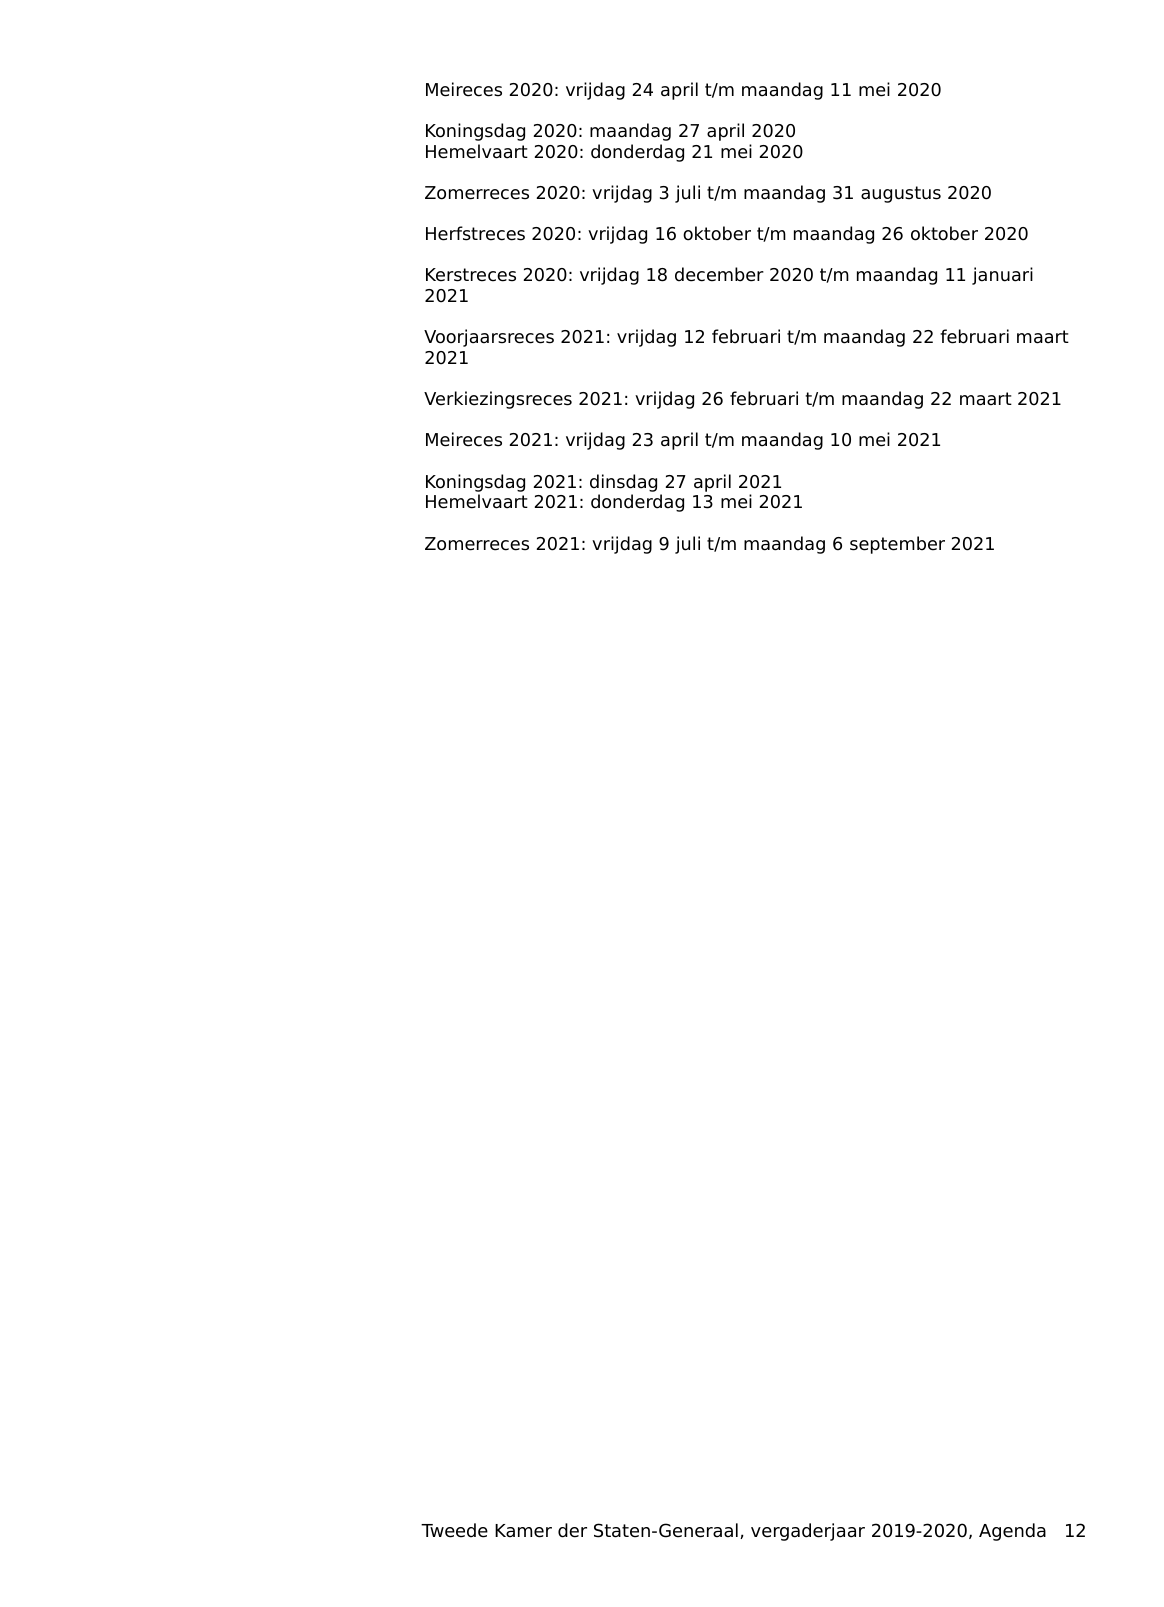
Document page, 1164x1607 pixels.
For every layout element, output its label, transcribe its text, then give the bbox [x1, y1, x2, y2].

table_cell [401, 121, 418, 142]
table_cell [401, 162, 418, 183]
table_cell [77, 80, 401, 100]
table_cell [401, 369, 418, 389]
table_cell Herfstreces 2020: vrijdag 16 oktober t/m maandag 26 oktober 2020 [418, 224, 1087, 245]
table_cell [401, 265, 418, 307]
table_cell [77, 121, 401, 142]
table_cell [418, 204, 1087, 224]
table_cell [77, 265, 401, 307]
table_cell Koningsdag 2021: dinsdag 27 april 2021 [418, 472, 1087, 492]
table_cell Koningsdag 2020: maandag 27 april 2020 [418, 121, 1087, 142]
table_cell [77, 245, 401, 265]
table_cell [418, 59, 1087, 80]
table_cell Kerstreces 2020: vrijdag 18 december 2020 t/m maandag 11 januari 2021 [418, 265, 1087, 307]
table_cell [418, 245, 1087, 265]
table_cell [401, 513, 418, 533]
table_cell [77, 389, 401, 410]
table_cell Hemelvaart 2020: donderdag 21 mei 2020 [418, 142, 1087, 162]
table_cell [418, 307, 1087, 327]
table_cell [77, 410, 401, 430]
table_cell [401, 451, 418, 472]
table_cell [401, 492, 418, 513]
table_cell [77, 472, 401, 492]
table_cell Meireces 2021: vrijdag 23 april t/m maandag 10 mei 2021 [418, 430, 1087, 451]
table_cell [401, 534, 418, 554]
table_cell [418, 100, 1087, 121]
table_cell [401, 307, 418, 327]
table_cell [77, 307, 401, 327]
table_cell Zomerreces 2021: vrijdag 9 juli t/m maandag 6 september 2021 [418, 534, 1087, 554]
table_cell Voorjaarsreces 2021: vrijdag 12 februari t/m maandag 22 februari maart 2021 [418, 327, 1087, 368]
table_cell [77, 100, 401, 121]
table_cell [401, 327, 418, 368]
table_cell [401, 59, 418, 80]
table_cell [77, 492, 401, 513]
table_cell Zomerreces 2020: vrijdag 3 juli t/m maandag 31 augustus 2020 [418, 183, 1087, 203]
table_cell [401, 183, 418, 203]
table_cell [401, 224, 418, 245]
table_cell [401, 204, 418, 224]
table_cell [401, 245, 418, 265]
table_cell [401, 472, 418, 492]
table_cell [77, 327, 401, 368]
table_cell [401, 410, 418, 430]
table_cell [401, 142, 418, 162]
table_cell [418, 162, 1087, 183]
table_cell [401, 430, 418, 451]
table_cell [418, 369, 1087, 389]
table_cell [418, 451, 1087, 472]
table_cell [401, 100, 418, 121]
table_cell [77, 204, 401, 224]
table_cell [77, 451, 401, 472]
table_cell [401, 389, 418, 410]
table_cell [77, 183, 401, 203]
table_cell [77, 142, 401, 162]
table_cell [418, 513, 1087, 533]
table_cell Meireces 2020: vrijdag 24 april t/m maandag 11 mei 2020 [418, 80, 1087, 100]
table_cell [77, 224, 401, 245]
table_cell Verkiezingsreces 2021: vrijdag 26 februari t/m maandag 22 maart 2021 [418, 389, 1087, 410]
table_cell [77, 430, 401, 451]
table_cell [77, 369, 401, 389]
table_cell [77, 513, 401, 533]
table_cell [401, 80, 418, 100]
table_cell Hemelvaart 2021: donderdag 13 mei 2021 [418, 492, 1087, 513]
table_cell [77, 534, 401, 554]
table_cell [77, 162, 401, 183]
table_cell [77, 59, 401, 80]
table_cell [418, 410, 1087, 430]
